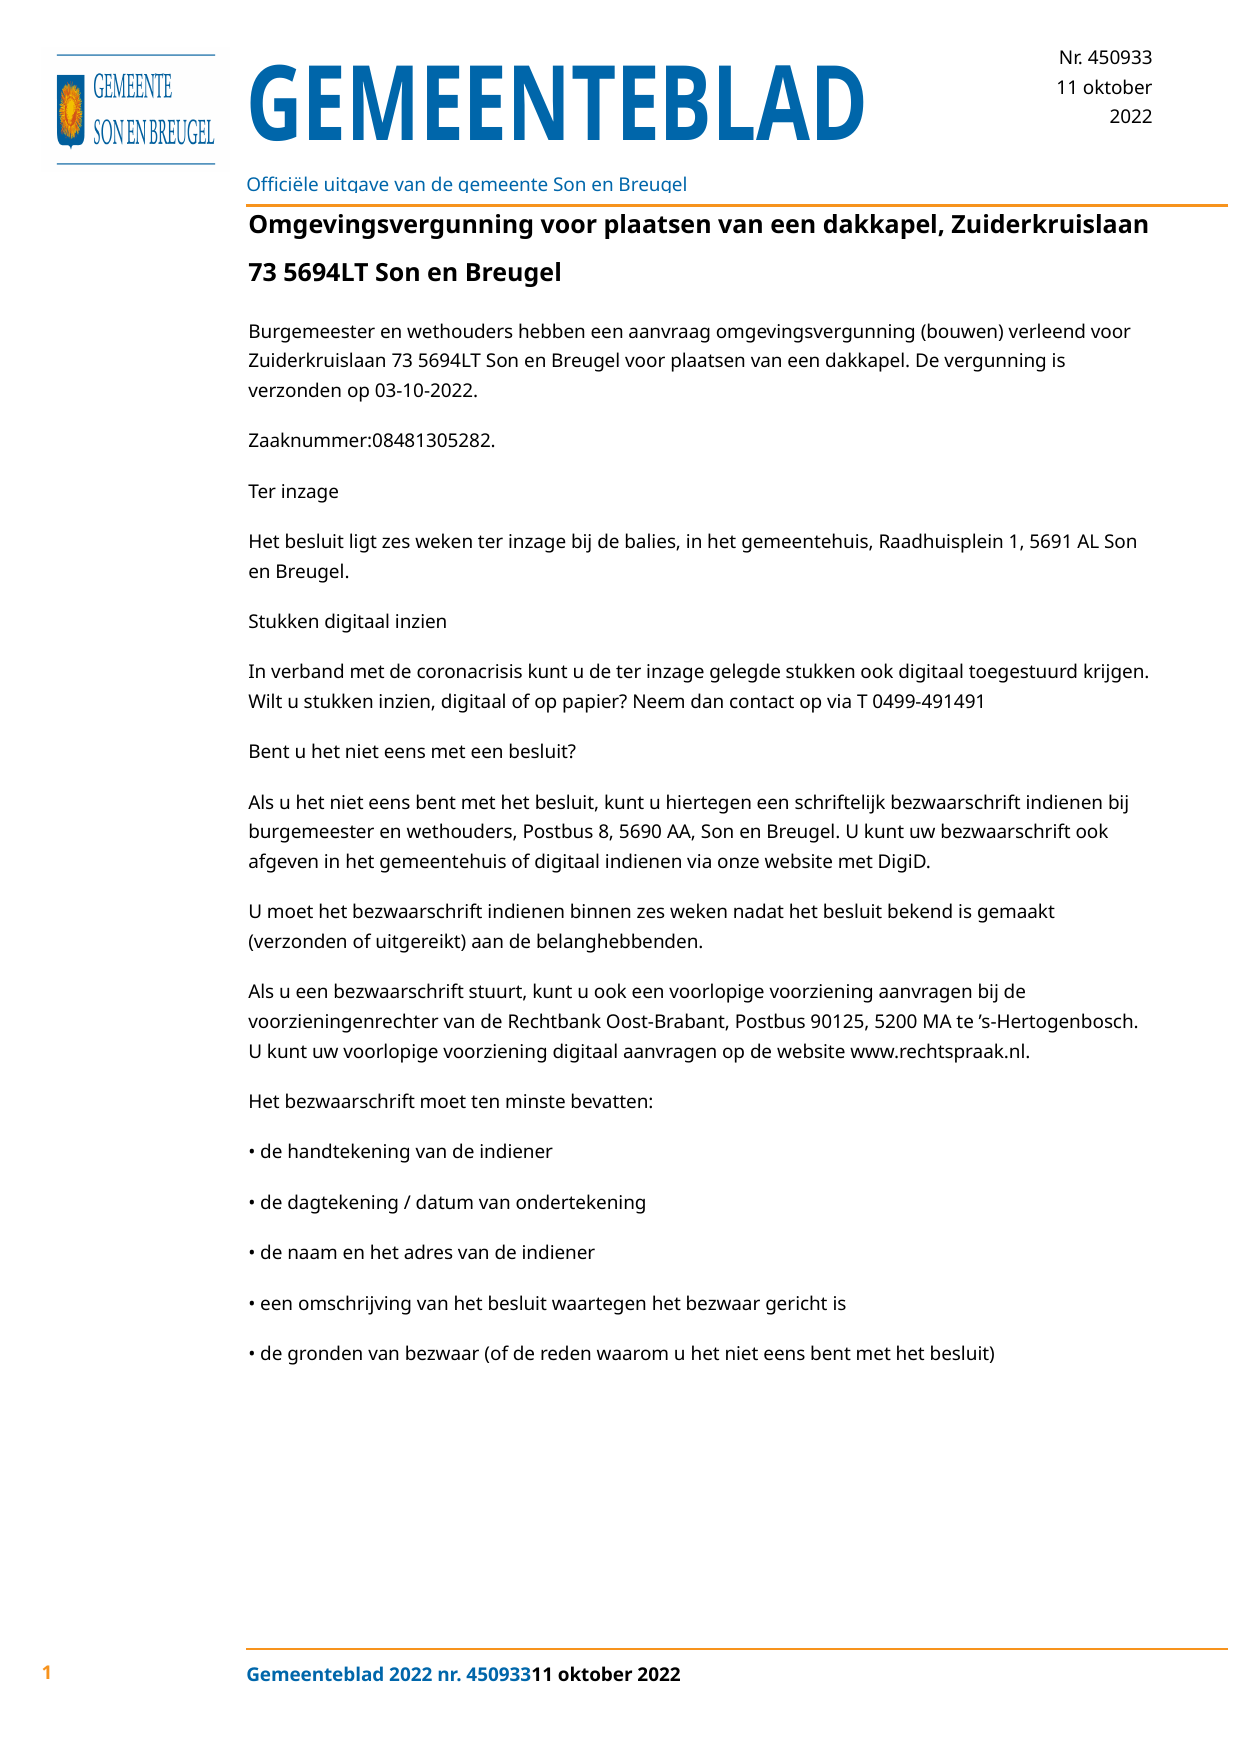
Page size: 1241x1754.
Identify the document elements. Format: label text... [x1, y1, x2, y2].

text • de handtekening van de indiener [248, 1139, 1152, 1164]
text Ter inzage [248, 478, 1152, 504]
text Stukken digitaal inzien [248, 608, 1152, 634]
picture [41, 47, 231, 172]
text Als u een bezwaarschrift stuurt, kunt u ook een voorlopige voorziening aanvragen bij de voorzieningenrechter van de Rechtbank Oost-Brabant, Postbus 90125, 5200 MA te ’s-Hertogenbosch. U kunt uw voorlopige voorziening digitaal aanvragen op de website www.rechtspraak.nl. [248, 979, 1152, 1064]
text • de gronden van bezwaar (of de reden waarom u het niet eens bent met het besluit) [248, 1340, 1152, 1366]
text Omgevingsvergunning voor plaatsen van een dakkapel, Zuiderkruislaan 73 5694LT Son en Breugel [248, 207, 1152, 288]
text Zaaknummer:08481305282. [248, 427, 1152, 453]
text Bent u het niet eens met een besluit? [248, 739, 1152, 764]
text U moet het bezwaarschrift indienen binnen zes weken nadat het besluit bekend is gemaakt (verzonden of uitgereikt) aan de belanghebbenden. [248, 899, 1152, 954]
text Het besluit ligt zes weken ter inzage bij de balies, in het gemeentehuis, Raadhuisplein 1, 5691 AL Son en Breugel. [248, 528, 1152, 584]
text • een omschrijving van het besluit waartegen het bezwaar gericht is [248, 1290, 1152, 1316]
text Burgemeester en wethouders hebben een aanvraag omgevingsvergunning (bouwen) verleend voor Zuiderkruislaan 73 5694LT Son en Breugel voor plaatsen van een dakkapel. De vergunning is verzonden op 03-10-2022. [248, 318, 1152, 403]
text • de naam en het adres van de indiener [248, 1239, 1152, 1265]
text Het bezwaarschrift moet ten minste bevatten: [248, 1088, 1152, 1114]
text • de dagtekening / datum van ondertekening [248, 1189, 1152, 1215]
text In verband met de coronacrisis kunt u de ter inzage gelegde stukken ook digitaal toegestuurd krijgen. Wilt u stukken inzien, digitaal of op papier? Neem dan contact op via T 0499-491491 [248, 659, 1152, 714]
text Als u het niet eens bent met het besluit, kunt u hiertegen een schriftelijk bezwaarschrift indienen bij burgemeester en wethouders, Postbus 8, 5690 AA, Son en Breugel. U kunt uw bezwaarschrift ook afgeven in het gemeentehuis of digitaal indienen via onze website met DigiD. [248, 789, 1152, 874]
